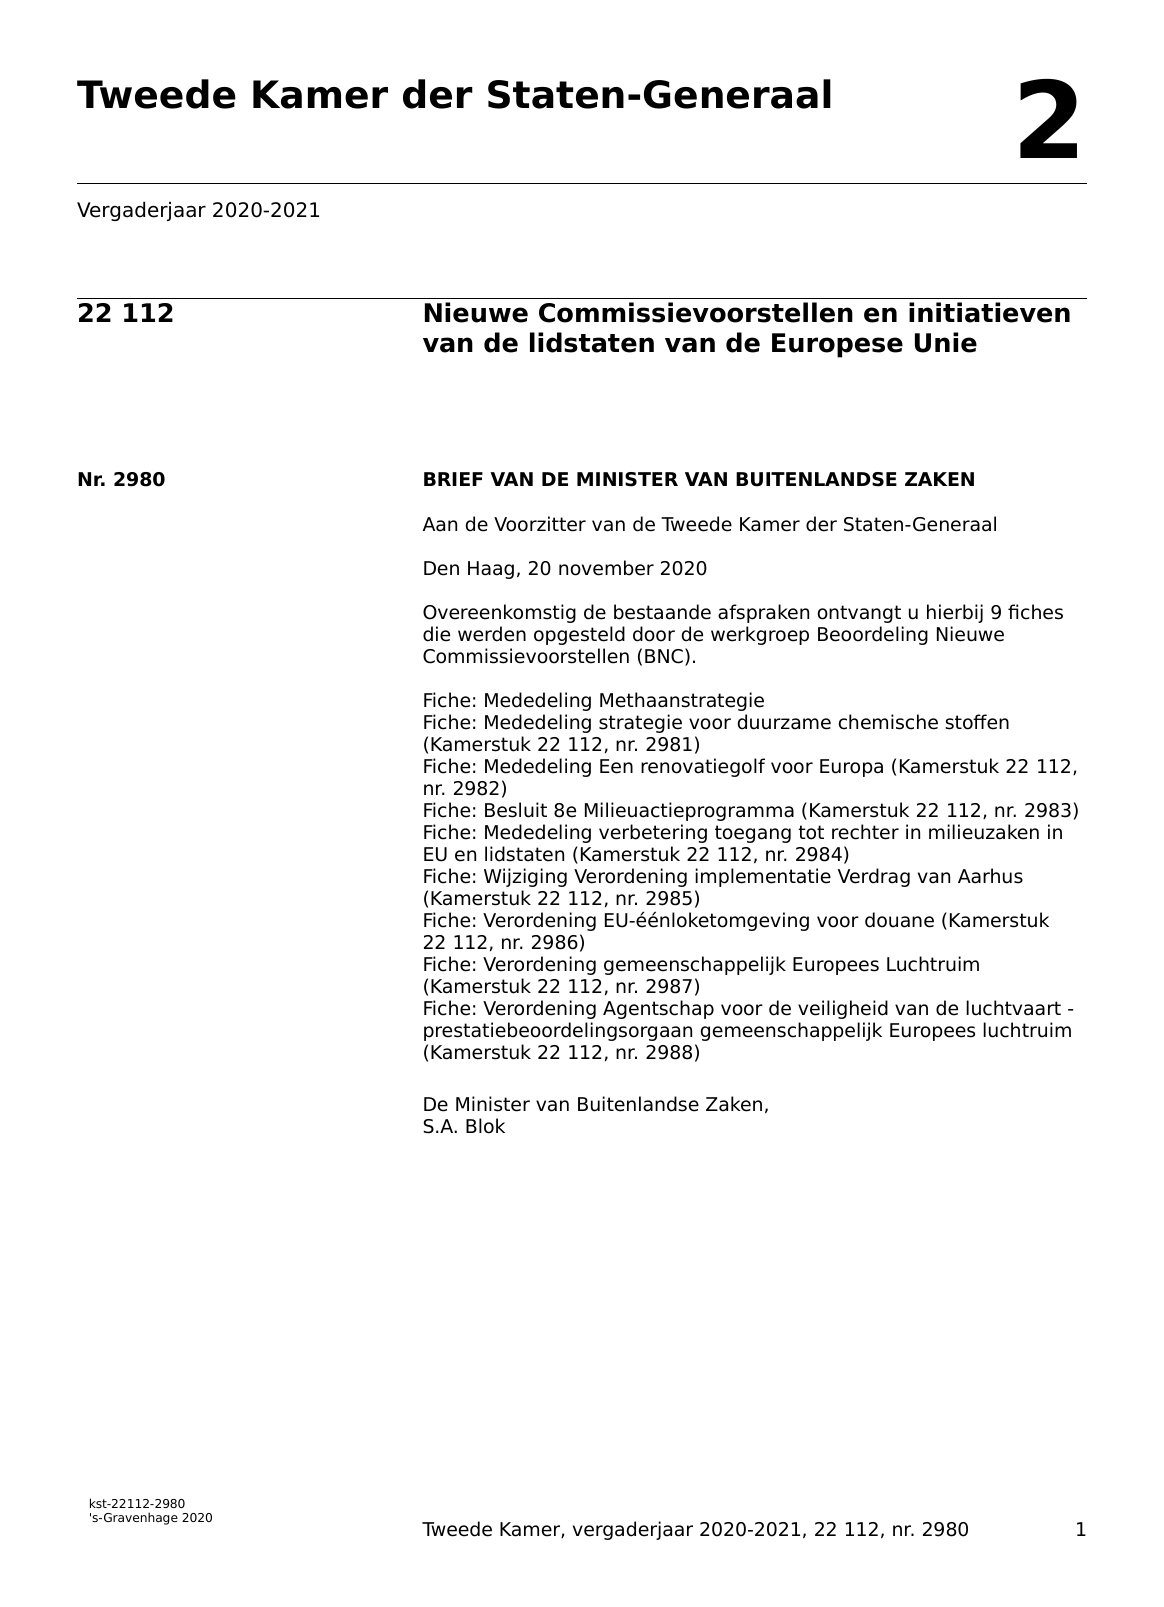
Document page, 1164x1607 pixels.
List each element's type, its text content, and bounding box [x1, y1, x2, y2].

text Fiche: Verordening Agentschap voor de veiligheid van de luchtvaart -prestatiebeoordelingsorgaan gemeenschappelijk Europees luchtruim (Kamerstuk 22 112, nr. 2988) [422, 998, 1087, 1064]
text Fiche: Besluit 8e Milieuactieprogramma (Kamerstuk 22 112, nr. 2983) [422, 800, 1087, 822]
table_cell Vergaderjaar 2020-2021 [77, 184, 1087, 298]
text Fiche: Mededeling Een renovatiegolf voor Europa (Kamerstuk 22 112, nr. 2982) [422, 756, 1087, 800]
text 's-Gravenhage 2020 [88, 1511, 323, 1525]
subtitle 22 112 Nieuwe Commissievoorstellen en initiatieven van de lidstaten van de Europese Unie [77, 299, 1087, 358]
text Fiche: Mededeling strategie voor duurzame chemische stoffen (Kamerstuk 22 112, nr. 2981) [422, 712, 1087, 756]
text De Minister van Buitenlandse Zaken, S.A. Blok [422, 1094, 1087, 1138]
subtitle Nr. 2980 BRIEF VAN DE MINISTER VAN BUITENLANDSE ZAKEN [77, 469, 1087, 491]
text Fiche: Verordening gemeenschappelijk Europees Luchtruim (Kamerstuk 22 112, nr. 2987) [422, 954, 1087, 998]
text Overeenkomstig de bestaande afspraken ontvangt u hierbij 9 fiches die werden opgesteld door de werkgroep Beoordeling Nieuwe Commissievoorstellen (BNC). [422, 602, 1087, 668]
text Fiche: Mededeling verbetering toegang tot rechter in milieuzaken in EU en lidstaten (Kamerstuk 22 112, nr. 2984) [422, 822, 1087, 866]
text Fiche: Mededeling Methaanstrategie [422, 690, 1087, 712]
table_header 2 [886, 59, 1087, 183]
text Aan de Voorzitter van de Tweede Kamer der Staten-Generaal [422, 513, 1087, 536]
text Fiche: Wijziging Verordening implementatie Verdrag van Aarhus (Kamerstuk 22 112, nr. 2985) [422, 866, 1087, 910]
text kst-22112-2980 [88, 1497, 323, 1511]
table_header Tweede Kamer der Staten-Generaal [77, 59, 886, 183]
text Fiche: Verordening EU-éénloketomgeving voor douane (Kamerstuk 22 112, nr. 2986) [422, 910, 1087, 954]
text Den Haag, 20 november 2020 [422, 558, 1087, 580]
